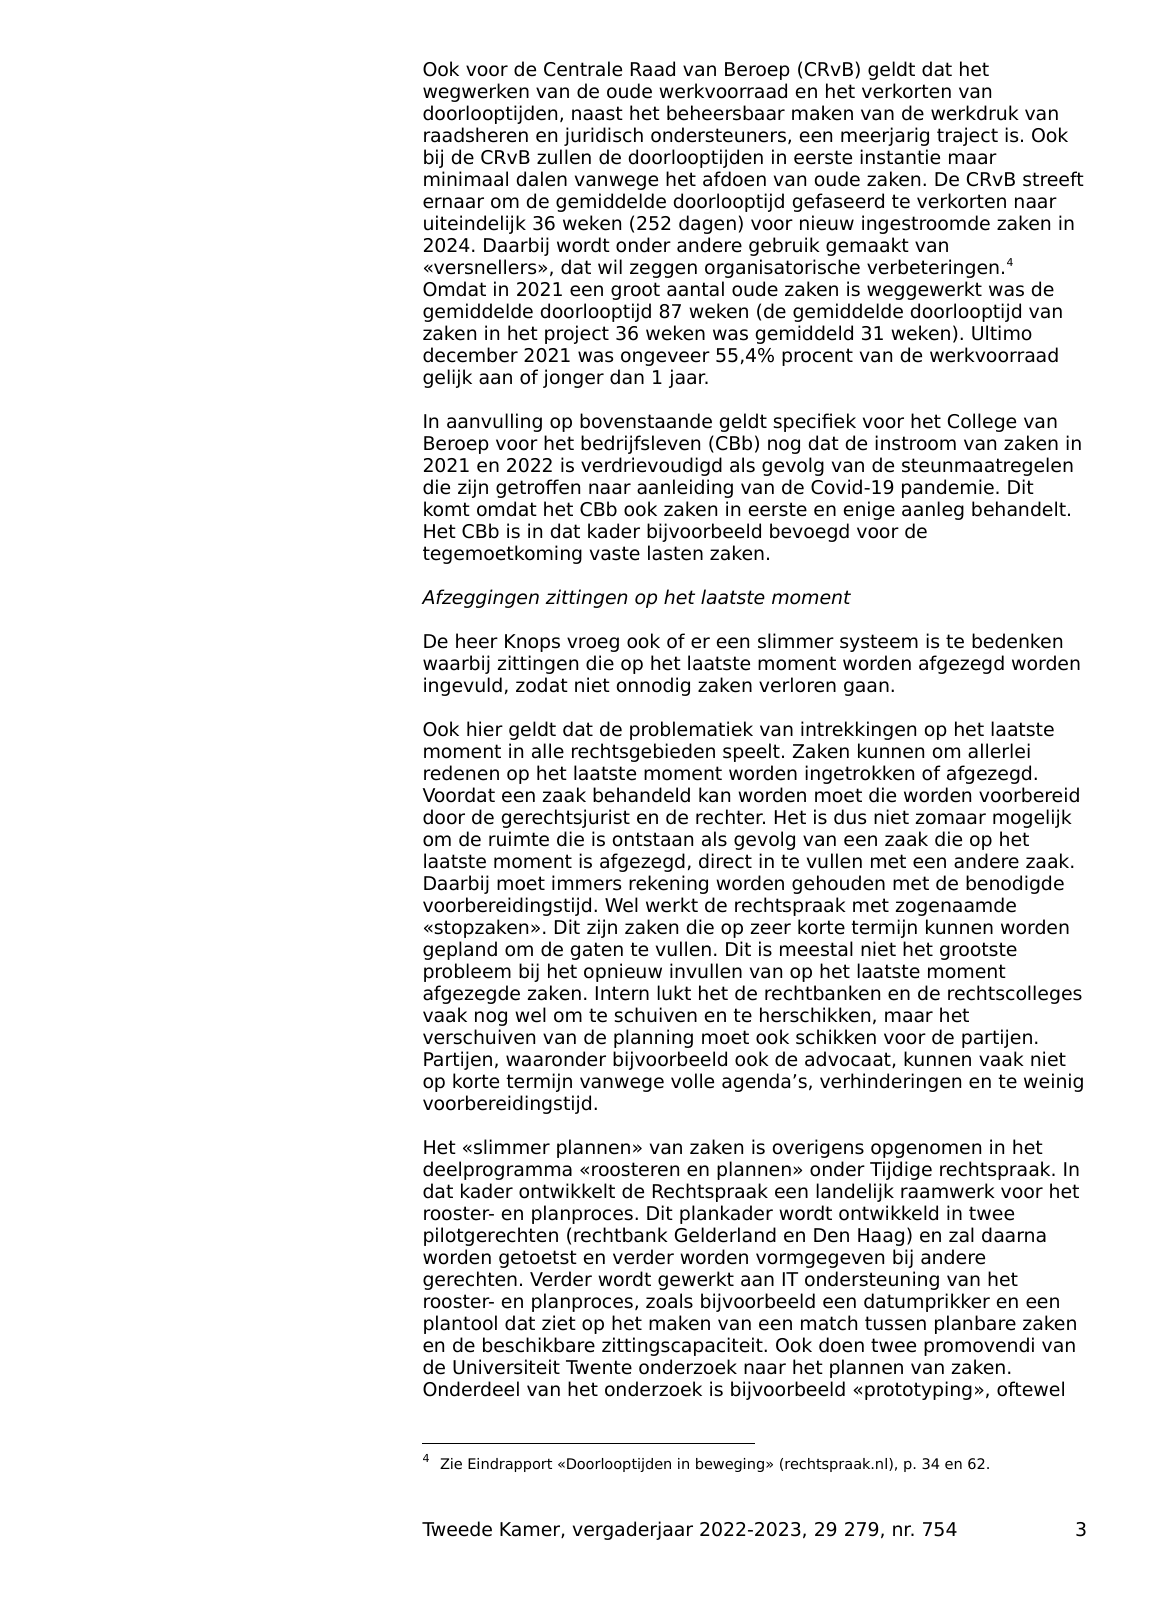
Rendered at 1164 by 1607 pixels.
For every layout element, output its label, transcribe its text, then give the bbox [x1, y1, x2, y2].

text Ook hier geldt dat de problematiek van intrekkingen op het laatste moment in alle rechtsgebieden speelt. Zaken kunnen om allerlei redenen op het laatste moment worden ingetrokken of afgezegd. Voordat een zaak behandeld kan worden moet die worden voorbereid door de gerechtsjurist en de rechter. Het is dus niet zomaar mogelijk om de ruimte die is ontstaan als gevolg van een zaak die op het laatste moment is afgezegd, direct in te vullen met een andere zaak. Daarbij moet immers rekening worden gehouden met de benodigde voorbereidingstijd. Wel werkt de rechtspraak met zogenaamde «stopzaken». Dit zijn zaken die op zeer korte termijn kunnen worden gepland om de gaten te vullen. Dit is meestal niet het grootste probleem bij het opnieuw invullen van op het laatste moment afgezegde zaken. Intern lukt het de rechtbanken en de rechtscolleges vaak nog wel om te schuiven en te herschikken, maar het verschuiven van de planning moet ook schikken voor de partijen. Partijen, waaronder bijvoorbeeld ook de advocaat, kunnen vaak niet op korte termijn vanwege volle agenda’s, verhinderingen en te weinig voorbereidingstijd. [422, 719, 1087, 1115]
text De heer Knops vroeg ook of er een slimmer systeem is te bedenken waarbij zittingen die op het laatste moment worden afgezegd worden ingevuld, zodat niet onnodig zaken verloren gaan. [422, 631, 1087, 697]
text Het «slimmer plannen» van zaken is overigens opgenomen in het deelprogramma «roosteren en plannen» onder Tijdige rechtspraak. In dat kader ontwikkelt de Rechtspraak een landelijk raamwerk voor het rooster- en planproces. Dit plankader wordt ontwikkeld in twee pilotgerechten (rechtbank Gelderland en Den Haag) en zal daarna worden getoetst en verder worden vormgegeven bij andere gerechten. Verder wordt gewerkt aan IT ondersteuning van het rooster- en planproces, zoals bijvoorbeeld een datumprikker en een plantool dat ziet op het maken van een match tussen planbare zaken en de beschikbare zittingscapaciteit. Ook doen twee promovendi van de Universiteit Twente onderzoek naar het plannen van zaken. Onderdeel van het onderzoek is bijvoorbeeld «prototyping», oftewel [422, 1137, 1087, 1401]
subtitle Afzeggingen zittingen op het laatste moment [422, 587, 1087, 609]
text Zie Eindrapport «Doorlooptijden in beweging» (rechtspraak.nl), p. 34 en 62. [422, 1452, 1087, 1474]
text Ook voor de Centrale Raad van Beroep (CRvB) geldt dat het wegwerken van de oude werkvoorraad en het verkorten van doorlooptijden, naast het beheersbaar maken van de werkdruk van raadsheren en juridisch ondersteuners, een meerjarig traject is. Ook bij de CRvB zullen de doorlooptijden in eerste instantie maar minimaal dalen vanwege het afdoen van oude zaken. De CRvB streeft ernaar om de gemiddelde doorlooptijd gefaseerd te verkorten naar uiteindelijk 36 weken (252 dagen) voor nieuw ingestroomde zaken in 2024. Daarbij wordt onder andere gebruik gemaakt van «versnellers», dat wil zeggen organisatorische verbeteringen. Omdat in 2021 een groot aantal oude zaken is weggewerkt was de gemiddelde doorlooptijd 87 weken (de gemiddelde doorlooptijd van zaken in het project 36 weken was gemiddeld 31 weken). Ultimo december 2021 was ongeveer 55,4% procent van de werkvoorraad gelijk aan of jonger dan 1 jaar. [422, 59, 1087, 389]
text In aanvulling op bovenstaande geldt specifiek voor het College van Beroep voor het bedrijfsleven (CBb) nog dat de instroom van zaken in 2021 en 2022 is verdrievoudigd als gevolg van de steunmaatregelen die zijn getroffen naar aanleiding van de Covid-19 pandemie. Dit komt omdat het CBb ook zaken in eerste en enige aanleg behandelt. Het CBb is in dat kader bijvoorbeeld bevoegd voor de tegemoetkoming vaste lasten zaken. [422, 411, 1087, 565]
